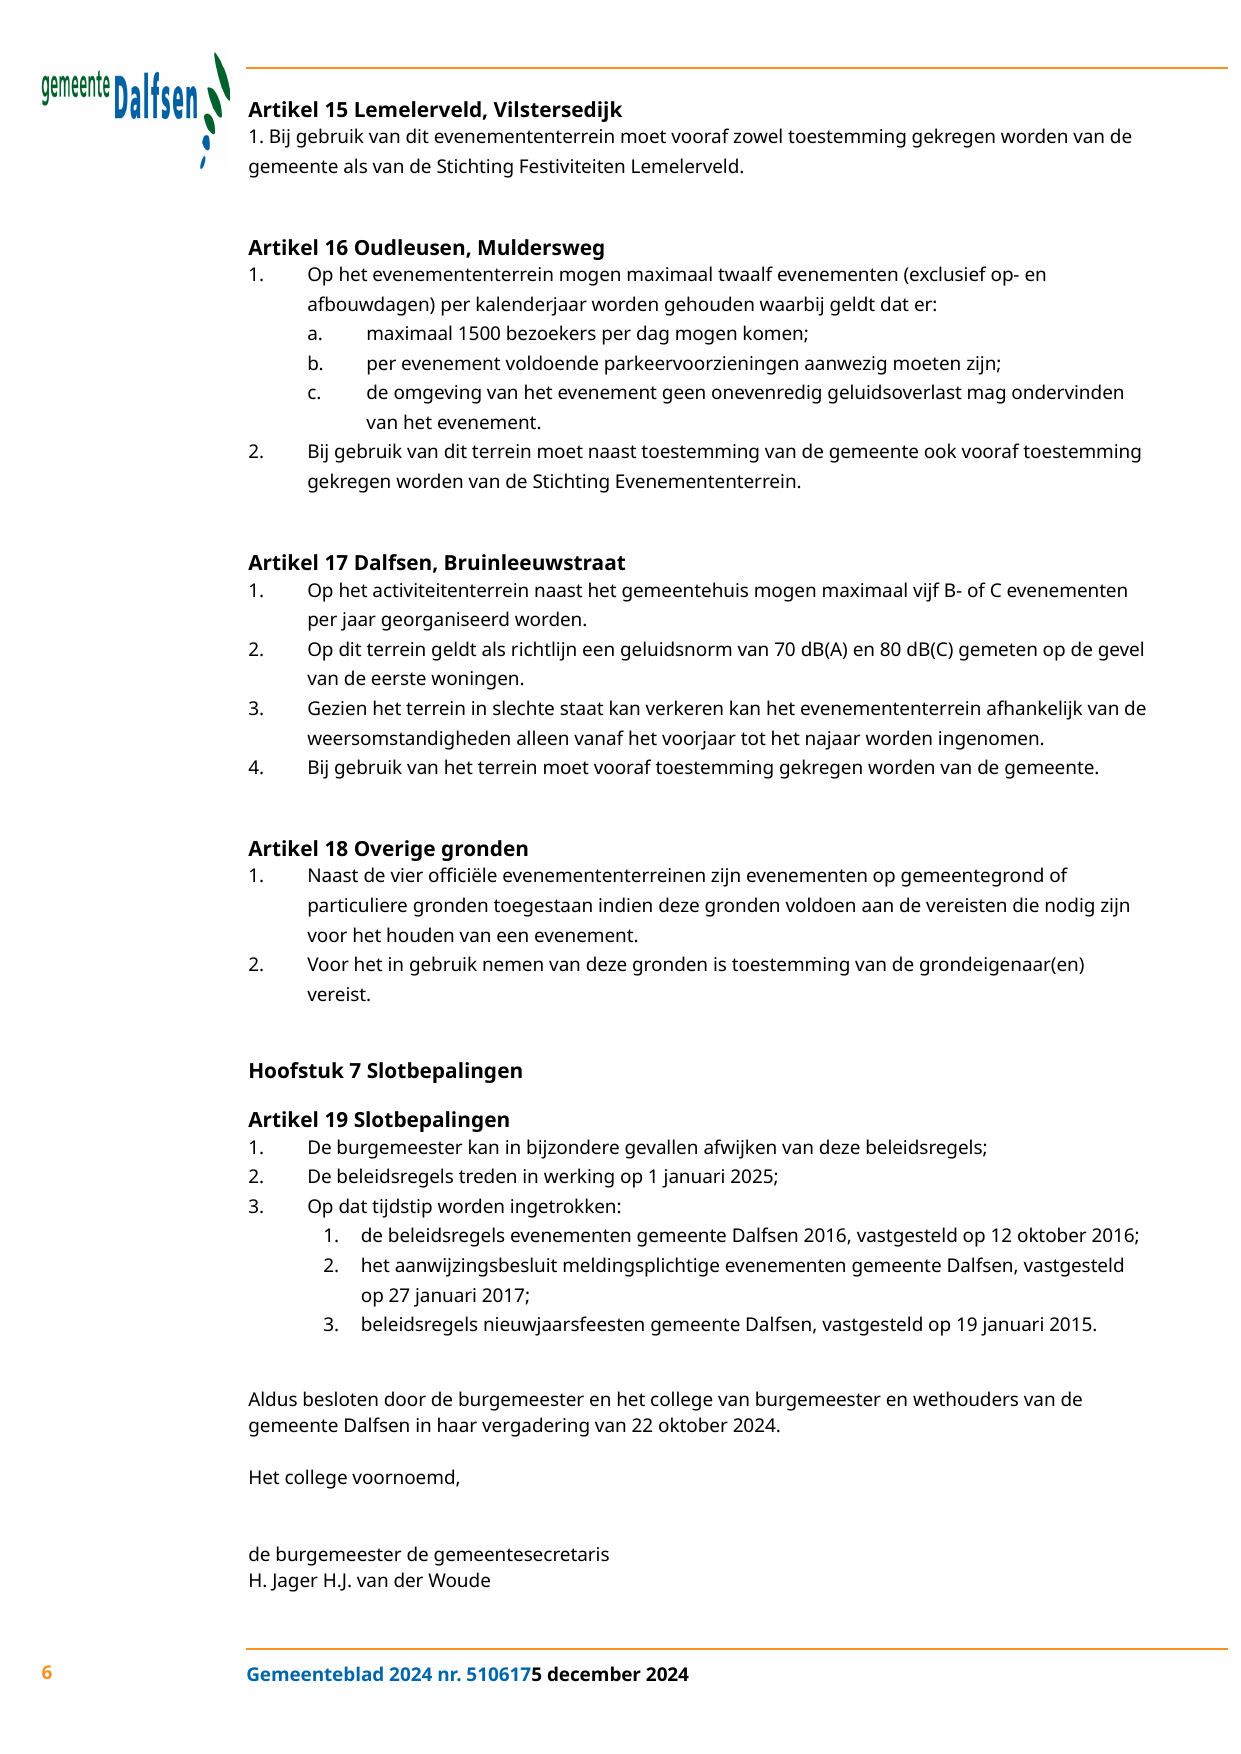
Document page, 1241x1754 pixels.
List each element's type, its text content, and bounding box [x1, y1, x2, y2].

list Bij gebruik van dit terrein moet naast toestemming van de gemeente ook vooraf toestemming gekregen worden van de Stichting Evenemententerrein. [248, 439, 1152, 494]
text Artikel 17 Dalfsen, Bruinleeuwstraat [248, 548, 1152, 577]
list het aanwijzingsbesluit meldingsplichtige evenementen gemeente Dalfsen, vastgesteld op 27 januari 2017; [323, 1252, 1152, 1308]
list Op dit terrein geldt als richtlijn een geluidsnorm van 70 dB(A) en 80 dB(C) gemeten op de gevel van de eerste woningen. [248, 636, 1152, 691]
list Voor het in gebruik nemen van deze gronden is toestemming van de grondeigenaar(en) vereist. [248, 951, 1152, 1007]
list Bij gebruik van het terrein moet vooraf toestemming gekregen worden van de gemeente. [248, 754, 1152, 780]
text 1. Bij gebruik van dit evenemententerrein moet vooraf zowel toestemming gekregen worden van de gemeente als van de Stichting Festiviteiten Lemelerveld. [248, 123, 1152, 178]
text de burgemeester de gemeentesecretaris [248, 1541, 1152, 1567]
text Artikel 19 Slotbepalingen [248, 1106, 1152, 1134]
list De burgemeester kan in bijzondere gevallen afwijken van deze beleidsregels; [248, 1134, 1152, 1160]
text Artikel 16 Oudleusen, Muldersweg [248, 233, 1152, 261]
list de omgeving van het evenement geen onevenredig geluidsoverlast mag ondervinden van het evenement. [307, 379, 1152, 435]
text Aldus besloten door de burgemeester en het college van burgemeester en wethouders van de gemeente Dalfsen in haar vergadering van 22 oktober 2024. [248, 1387, 1152, 1438]
list Gezien het terrein in slechte staat kan verkeren kan het evenemententerrein afhankelijk van de weersomstandigheden alleen vanaf het voorjaar tot het najaar worden ingenomen. [248, 695, 1152, 750]
text H. Jager H.J. van der Woude [248, 1567, 1152, 1592]
text Artikel 15 Lemelerveld, Vilstersedijk [248, 95, 1152, 123]
list per evenement voldoende parkeervoorzieningen aanwezig moeten zijn; [307, 350, 1152, 376]
list De beleidsregels treden in werking op 1 januari 2025; [248, 1163, 1152, 1189]
text Artikel 18 Overige gronden [248, 834, 1152, 863]
text Hoofstuk 7 Slotbepalingen [248, 1056, 1152, 1085]
list Op het activiteitenterrein naast het gemeentehuis mogen maximaal vijf B- of C evenementen per jaar georganiseerd worden. [248, 577, 1152, 632]
list Op het evenemententerrein mogen maximaal twaalf evenementen (exclusief op- en afbouwdagen) per kalenderjaar worden gehouden waarbij geldt dat er: [248, 261, 1152, 317]
list Naast de vier officiële evenemententerreinen zijn evenementen op gemeentegrond of particuliere gronden toegestaan indien deze gronden voldoen aan de vereisten die nodig zijn voor het houden van een evenement. [248, 863, 1152, 948]
list Op dat tijdstip worden ingetrokken: [248, 1193, 1152, 1219]
picture [41, 47, 231, 172]
list de beleidsregels evenementen gemeente Dalfsen 2016, vastgesteld op 12 oktober 2016; [323, 1223, 1152, 1248]
list beleidsregels nieuwjaarsfeesten gemeente Dalfsen, vastgesteld op 19 januari 2015. [323, 1311, 1152, 1337]
list maximaal 1500 bezoekers per dag mogen komen; [307, 320, 1152, 346]
text Het college voornoemd, [248, 1464, 1152, 1489]
